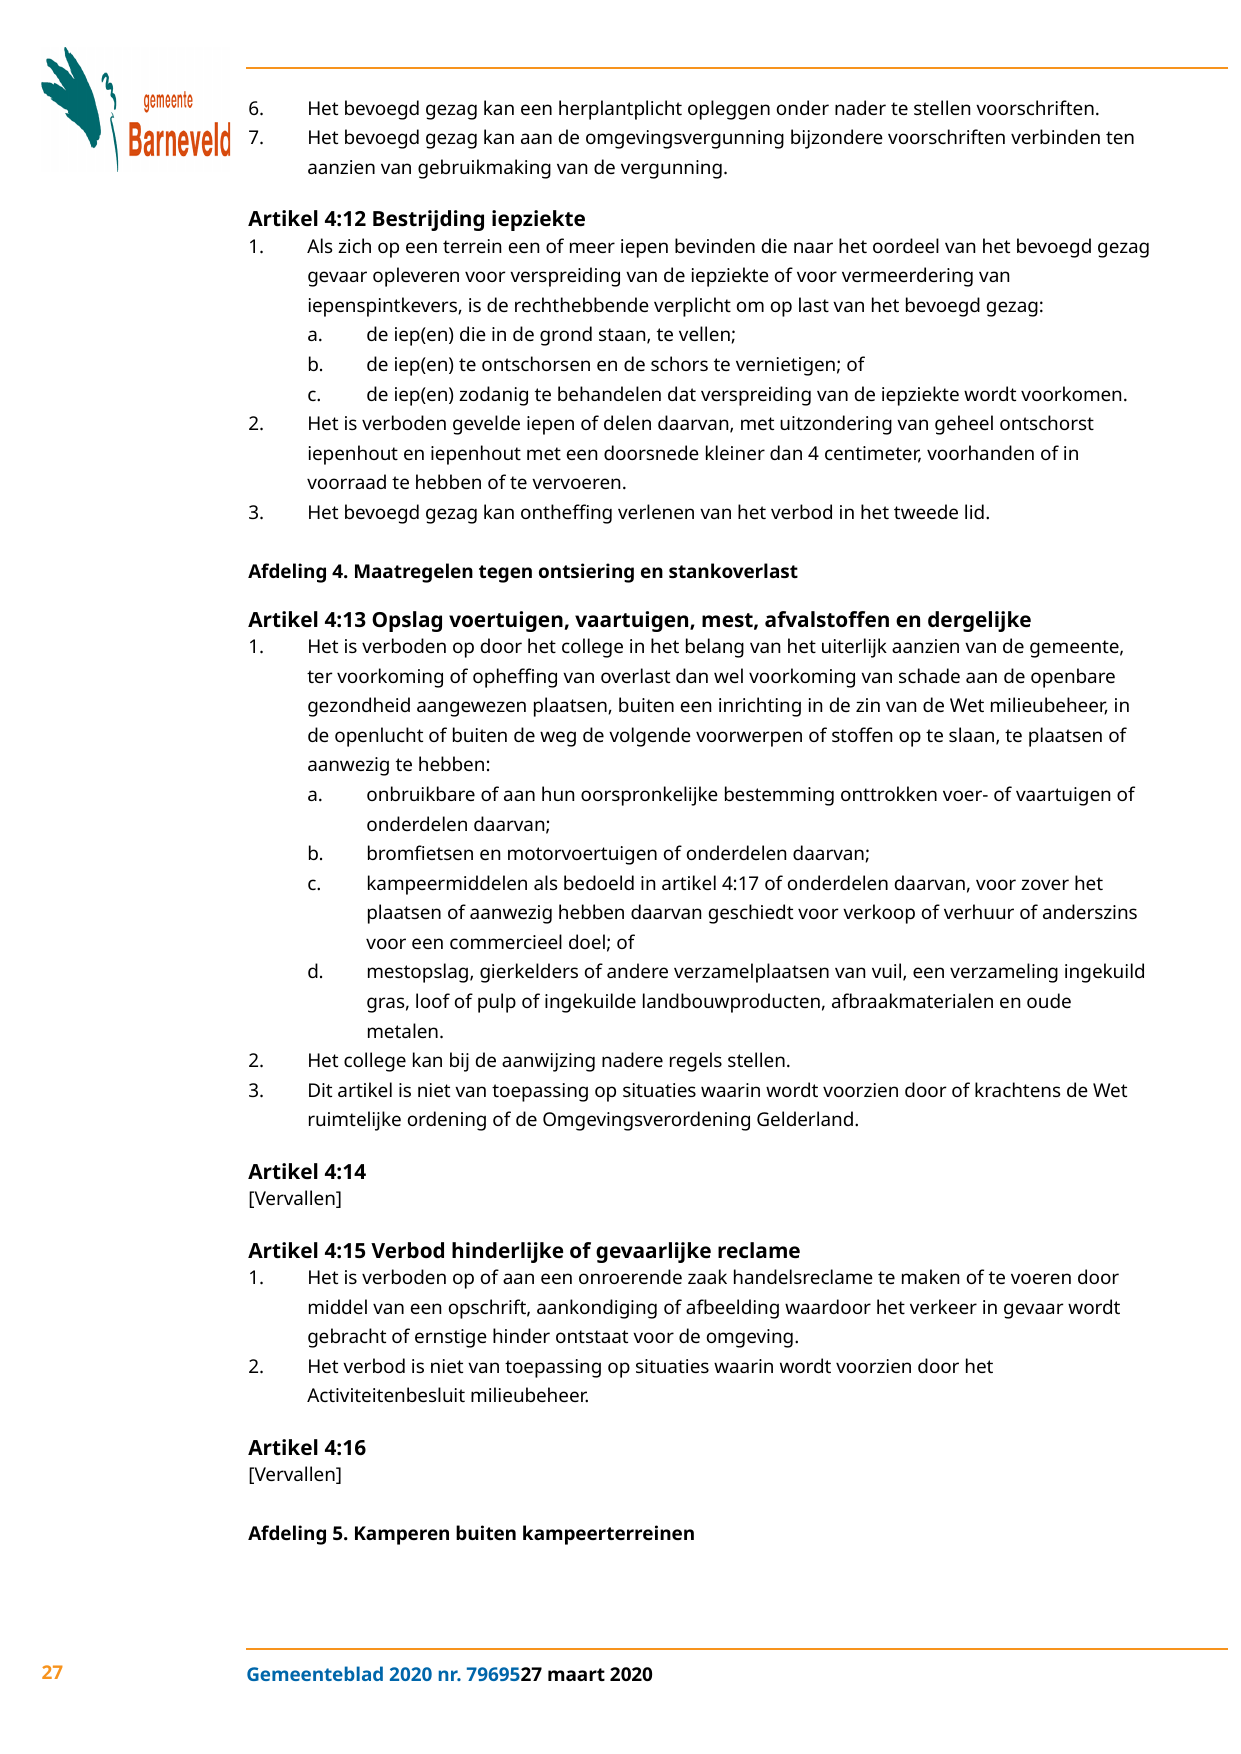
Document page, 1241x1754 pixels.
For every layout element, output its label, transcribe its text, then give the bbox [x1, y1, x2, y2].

text [Vervallen] [248, 1461, 1152, 1487]
picture [41, 47, 231, 172]
list de iep(en) te ontschorsen en de schors te vernietigen; of [307, 351, 1152, 377]
list kampeermiddelen als bedoeld in artikel 4:17 of onderdelen daarvan, voor zover het plaatsen of aanwezig hebben daarvan geschiedt voor verkoop of verhuur of anderszins voor een commercieel doel; of [307, 870, 1152, 955]
text Artikel 4:16 [248, 1433, 1152, 1461]
list Het is verboden gevelde iepen of delen daarvan, met uitzondering van geheel ontschorst iepenhout en iepenhout met een doorsnede kleiner dan 4 centimeter, voorhanden of in voorraad te hebben of te vervoeren. [248, 410, 1152, 495]
list bromfietsen en motorvoertuigen of onderdelen daarvan; [307, 840, 1152, 866]
list Het is verboden op of aan een onroerende zaak handelsreclame te maken of te voeren door middel van een opschrift, aankondiging of afbeelding waardoor het verkeer in gevaar wordt gebracht of ernstige hinder ontstaat voor de omgeving. [248, 1264, 1152, 1349]
text Artikel 4:12 Bestrijding iepziekte [248, 204, 1152, 233]
text Artikel 4:15 Verbod hinderlijke of gevaarlijke reclame [248, 1236, 1152, 1264]
list de iep(en) die in de grond staan, te vellen; [307, 322, 1152, 347]
list Het bevoegd gezag kan aan de omgevingsvergunning bijzondere voorschriften verbinden ten aanzien van gebruikmaking van de vergunning. [248, 124, 1152, 180]
list mestopslag, gierkelders of andere verzamelplaatsen van vuil, een verzameling ingekuild gras, loof of pulp of ingekuilde landbouwproducten, afbraakmaterialen en oude metalen. [307, 959, 1152, 1043]
text Artikel 4:13 Opslag voertuigen, vaartuigen, mest, afvalstoffen en dergelijke [248, 605, 1152, 633]
text Artikel 4:14 [248, 1157, 1152, 1185]
text Afdeling 5. Kamperen buiten kampeerterreinen [248, 1521, 1152, 1546]
text [Vervallen] [248, 1185, 1152, 1211]
list onbruikbare of aan hun oorspronkelijke bestemming onttrokken voer- of vaartuigen of onderdelen daarvan; [307, 781, 1152, 836]
list Het bevoegd gezag kan een herplantplicht opleggen onder nader te stellen voorschriften. [248, 95, 1152, 121]
list Het is verboden op door het college in het belang van het uiterlijk aanzien van de gemeente, ter voorkoming of opheffing van overlast dan wel voorkoming van schade aan de openbare gezondheid aangewezen plaatsen, buiten een inrichting in de zin van de Wet milieubeheer, in de openlucht of buiten de weg de volgende voorwerpen of stoffen op te slaan, te plaatsen of aanwezig te hebben: [248, 633, 1152, 777]
text Afdeling 4. Maatregelen tegen ontsiering en stankoverlast [248, 558, 1152, 584]
list Dit artikel is niet van toepassing op situaties waarin wordt voorzien door of krachtens de Wet ruimtelijke ordening of de Omgevingsverordening Gelderland. [248, 1077, 1152, 1132]
list Het college kan bij de aanwijzing nadere regels stellen. [248, 1047, 1152, 1073]
list Als zich op een terrein een of meer iepen bevinden die naar het oordeel van het bevoegd gezag gevaar opleveren voor verspreiding van de iepziekte of voor vermeerdering van iepenspintkevers, is de rechthebbende verplicht om op last van het bevoegd gezag: [248, 233, 1152, 318]
list Het verbod is niet van toepassing op situaties waarin wordt voorzien door het Activiteitenbesluit milieubeheer. [248, 1353, 1152, 1408]
list de iep(en) zodanig te behandelen dat verspreiding van de iepziekte wordt voorkomen. [307, 381, 1152, 406]
list Het bevoegd gezag kan ontheffing verlenen van het verbod in het tweede lid. [248, 499, 1152, 525]
